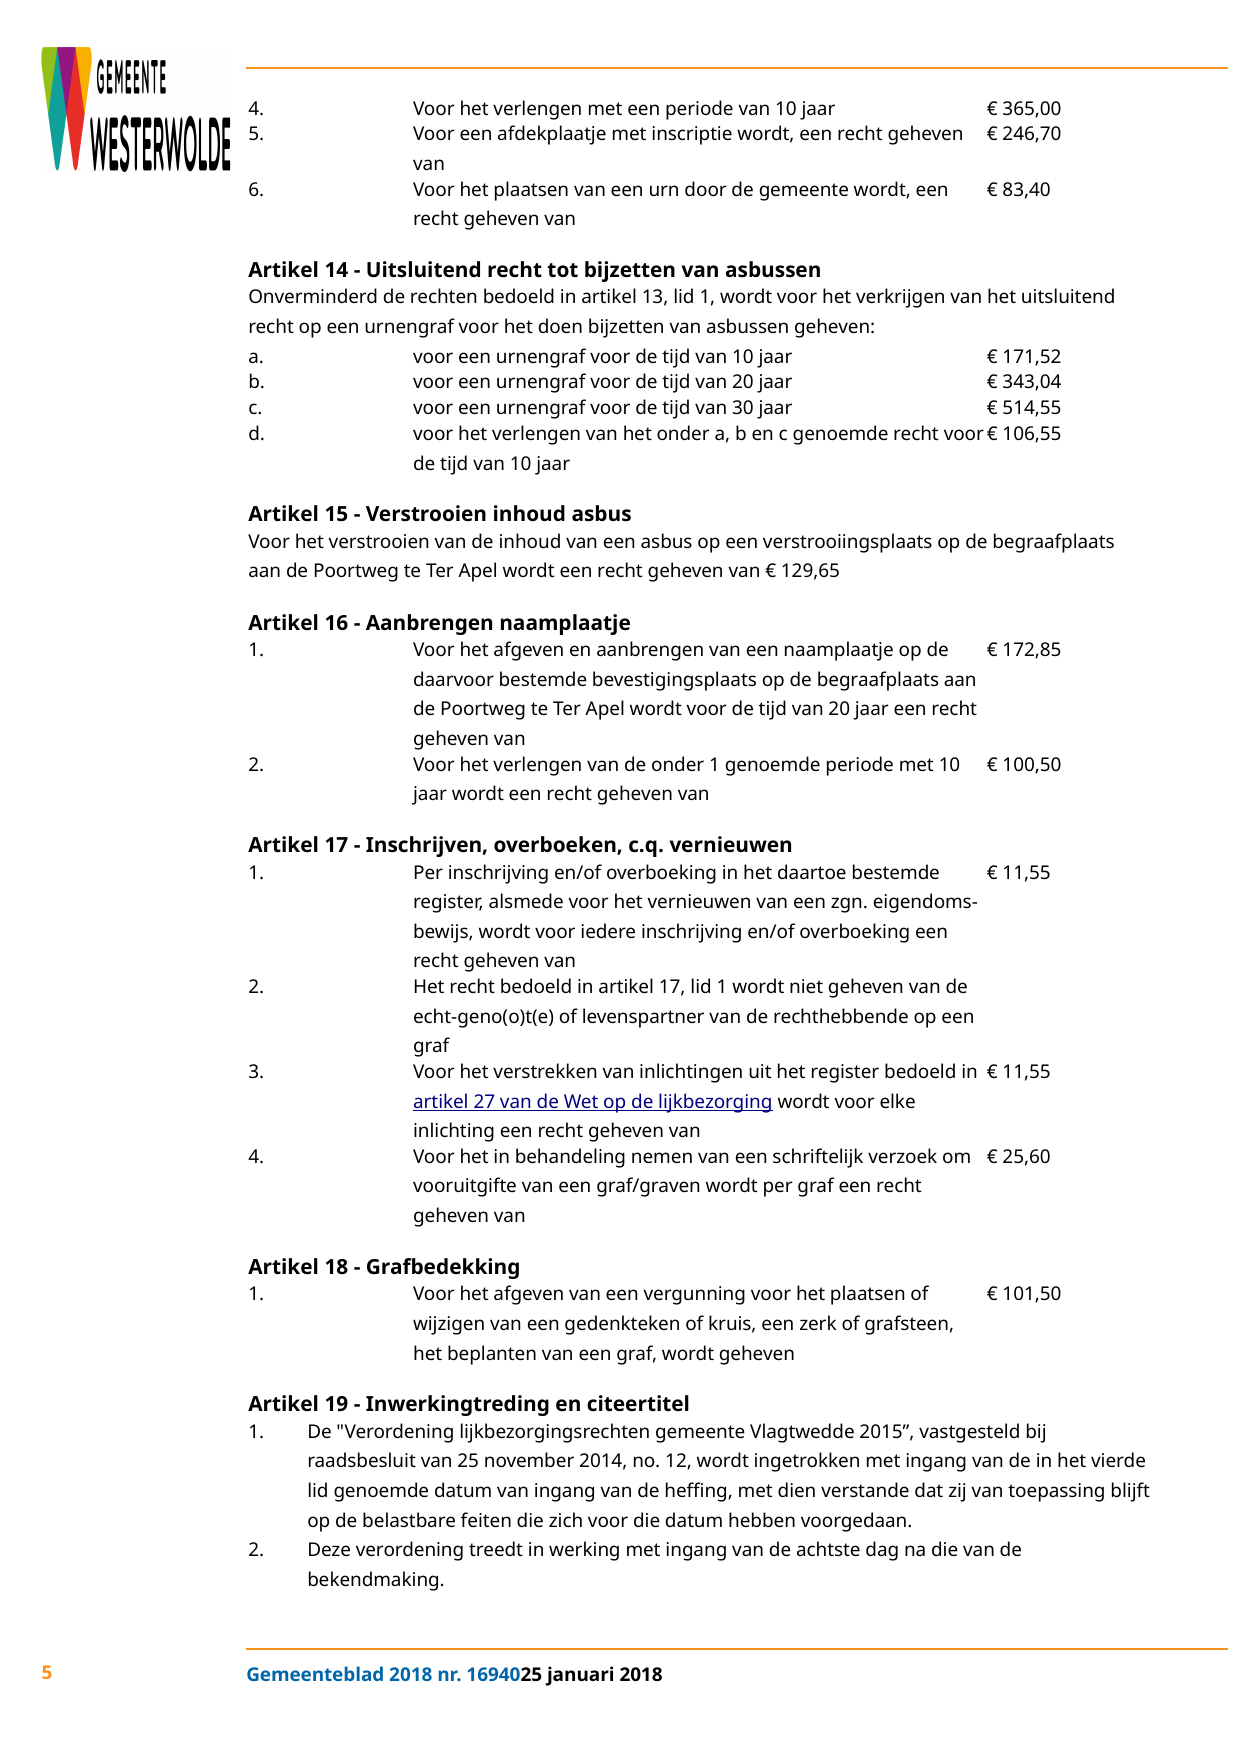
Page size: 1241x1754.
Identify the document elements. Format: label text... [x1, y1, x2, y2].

table_cell Voor het plaatsen van een urn door de gemeente wordt, een recht geheven van [413, 176, 987, 231]
table_cell € 106,55 [987, 420, 1152, 475]
text Onverminderd de rechten bedoeld in artikel 13, lid 1, wordt voor het verkrijgen van het uitsluitend recht op een urnengraf voor het doen bijzetten van asbussen geheven: [248, 284, 1152, 339]
table_header € 171,52 [987, 343, 1152, 369]
table_header € 172,85 [987, 636, 1152, 751]
table_cell 5. [248, 121, 413, 176]
table_cell Voor het verstrekken van inlichtingen uit het register bedoeld in artikel 27 van de Wet op de lijkbezorging wordt voor elke inlichting een recht geheven van [413, 1058, 987, 1143]
table_cell d. [248, 420, 413, 475]
table_header a. [248, 343, 413, 369]
table_cell 4. [248, 1143, 413, 1228]
table_header Voor het afgeven van een vergunning voor het plaatsen of wijzigen van een gedenkteken of kruis, een zerk of grafsteen, het beplanten van een graf, wordt geheven [413, 1281, 987, 1366]
table_cell € 343,04 [987, 369, 1152, 394]
table_cell 2. [248, 973, 413, 1058]
list De "Verordening lijkbezorgingsrechten gemeente Vlagtwedde 2015”, vastgesteld bij raadsbesluit van 25 november 2014, no. 12, wordt ingetrokken met ingang van de in het vierde lid genoemde datum van ingang van de heffing, met dien verstande dat zij van toepassing blijft op de belastbare feiten die zich voor die datum hebben voorgedaan. [248, 1418, 1152, 1532]
table_cell € 365,00 [987, 95, 1152, 121]
text Artikel 19 - Inwerkingtreding en citeertitel [248, 1389, 1152, 1418]
table_cell Voor het in behandeling nemen van een schriftelijk verzoek om vooruitgifte van een graf/graven wordt per graf een recht geheven van [413, 1143, 987, 1228]
list Deze verordening treedt in werking met ingang van de achtste dag na die van de bekendmaking. [248, 1536, 1152, 1592]
table_header 1. [248, 636, 413, 751]
table_header 1. [248, 859, 413, 973]
table_cell Het recht bedoeld in artikel 17, lid 1 wordt niet geheven van de echt-geno(o)t(e) of levenspartner van de rechthebbende op een graf [413, 973, 987, 1058]
table_cell Voor het verlengen van de onder 1 genoemde periode met 10 jaar wordt een recht geheven van [413, 751, 987, 806]
table_cell c. [248, 394, 413, 420]
table_cell voor een urnengraf voor de tijd van 30 jaar [413, 394, 987, 420]
table_header € 11,55 [987, 859, 1152, 973]
text Artikel 18 - Grafbedekking [248, 1252, 1152, 1281]
table_cell [987, 973, 1152, 1058]
table_cell 2. [248, 751, 413, 806]
table_header voor een urnengraf voor de tijd van 10 jaar [413, 343, 987, 369]
table_header Voor het afgeven en aanbrengen van een naamplaatje op de daarvoor bestemde bevestigingsplaats op de begraafplaats aan de Poortweg te Ter Apel wordt voor de tijd van 20 jaar een recht geheven van [413, 636, 987, 751]
table_cell 4. [248, 95, 413, 121]
table_header € 101,50 [987, 1281, 1152, 1366]
text Artikel 14 - Uitsluitend recht tot bijzetten van asbussen [248, 255, 1152, 284]
table_cell 6. [248, 176, 413, 231]
text Artikel 16 - Aanbrengen naamplaatje [248, 608, 1152, 636]
table_cell Voor een afdekplaatje met inscriptie wordt, een recht geheven van [413, 121, 987, 176]
picture [41, 47, 231, 172]
table_cell € 11,55 [987, 1058, 1152, 1143]
table_cell € 514,55 [987, 394, 1152, 420]
table_header Per inschrijving en/of overboeking in het daartoe bestemde register, alsmede voor het vernieuwen van een zgn. eigendoms-bewijs, wordt voor iedere inschrijving en/of overboeking een recht geheven van [413, 859, 987, 973]
table_cell € 100,50 [987, 751, 1152, 806]
table_header 1. [248, 1281, 413, 1366]
table_cell 3. [248, 1058, 413, 1143]
table_cell b. [248, 369, 413, 394]
text Artikel 17 - Inschrijven, overboeken, c.q. vernieuwen [248, 830, 1152, 859]
table_cell € 83,40 [987, 176, 1152, 231]
table_cell € 246,70 [987, 121, 1152, 176]
table_cell Voor het verlengen met een periode van 10 jaar [413, 95, 987, 121]
text Voor het verstrooien van de inhoud van een asbus op een verstrooiingsplaats op de begraafplaats aan de Poortweg te Ter Apel wordt een recht geheven van € 129,65 [248, 528, 1152, 583]
text Artikel 15 - Verstrooien inhoud asbus [248, 499, 1152, 528]
table_cell € 25,60 [987, 1143, 1152, 1228]
table_cell voor een urnengraf voor de tijd van 20 jaar [413, 369, 987, 394]
table_cell voor het verlengen van het onder a, b en c genoemde recht voor de tijd van 10 jaar [413, 420, 987, 475]
